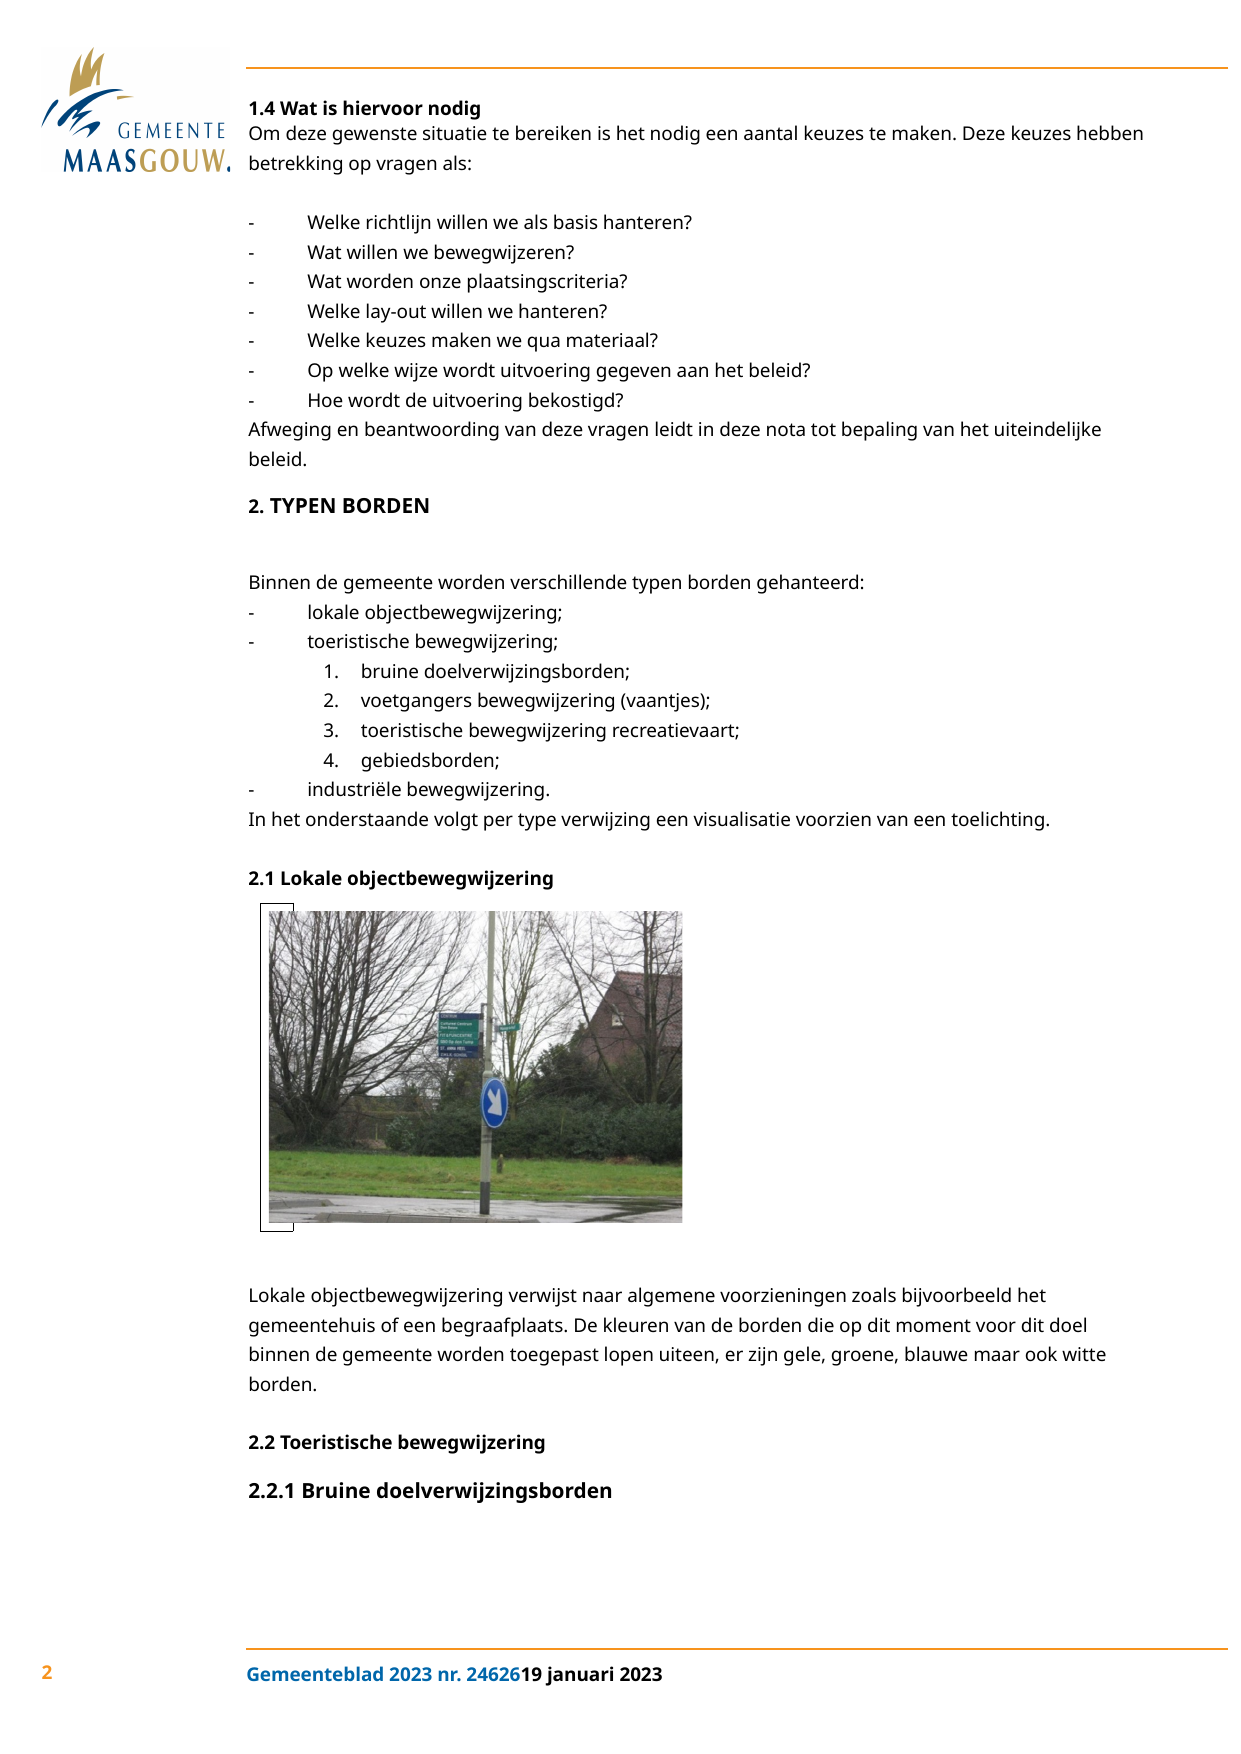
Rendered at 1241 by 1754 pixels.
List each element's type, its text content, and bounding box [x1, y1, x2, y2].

text Afweging en beantwoording van deze vragen leidt in deze nota tot bepaling van het uiteindelijke beleid. [248, 416, 1152, 472]
list Wat willen we bewegwijzeren? [248, 239, 1152, 264]
list voetgangers bewegwijzering (vaantjes); [323, 688, 1152, 713]
list Hoe wordt de uitvoering bekostigd? [248, 387, 1152, 412]
table_header Lokale objectbewegwijzering verwijst naar algemene voorzieningen zoals bijvoorbeeld het gemeentehuis of een begraafplaats. De kleuren van de borden die op dit moment voor dit doel binnen de gemeente worden toegepast lopen uiteen, er zijn gele, groene, blauwe maar ook witte borden. [248, 1282, 1152, 1397]
list Welke keuzes maken we qua materiaal? [248, 328, 1152, 353]
list toeristische bewegwijzering; [248, 628, 1152, 654]
text 2.1 Lokale objectbewegwijzering [248, 865, 1152, 891]
text Binnen de gemeente worden verschillende typen borden gehanteerd: [248, 569, 1152, 595]
list Op welke wijze wordt uitvoering gegeven aan het beleid? [248, 357, 1152, 383]
list gebiedsborden; [323, 747, 1152, 772]
list toeristische bewegwijzering recreatievaart; [323, 717, 1152, 743]
text 2.2 Toeristische bewegwijzering [248, 1429, 1152, 1455]
list bruine doelverwijzingsborden; [323, 658, 1152, 684]
text Om deze gewenste situatie te bereiken is het nodig een aantal keuzes te maken. Deze keuzes hebben betrekking op vragen als: [248, 121, 1152, 176]
text 1.4 Wat is hiervoor nodig [248, 95, 1152, 121]
list industriële bewegwijzering. [248, 776, 1152, 802]
text 2. TYPEN BORDEN [248, 492, 1152, 520]
picture [41, 47, 231, 172]
list Welke lay-out willen we hanteren? [248, 298, 1152, 324]
list Welke richtlijn willen we als basis hanteren? [248, 209, 1152, 235]
list lokale objectbewegwijzering; [248, 599, 1152, 624]
list Wat worden onze plaatsingscriteria? [248, 268, 1152, 294]
picture [268, 911, 683, 1223]
text In het onderstaande volgt per type verwijzing een visualisatie voorzien van een toelichting. [248, 806, 1152, 832]
text 2.2.1 Bruine doelverwijzingsborden [248, 1476, 1152, 1504]
